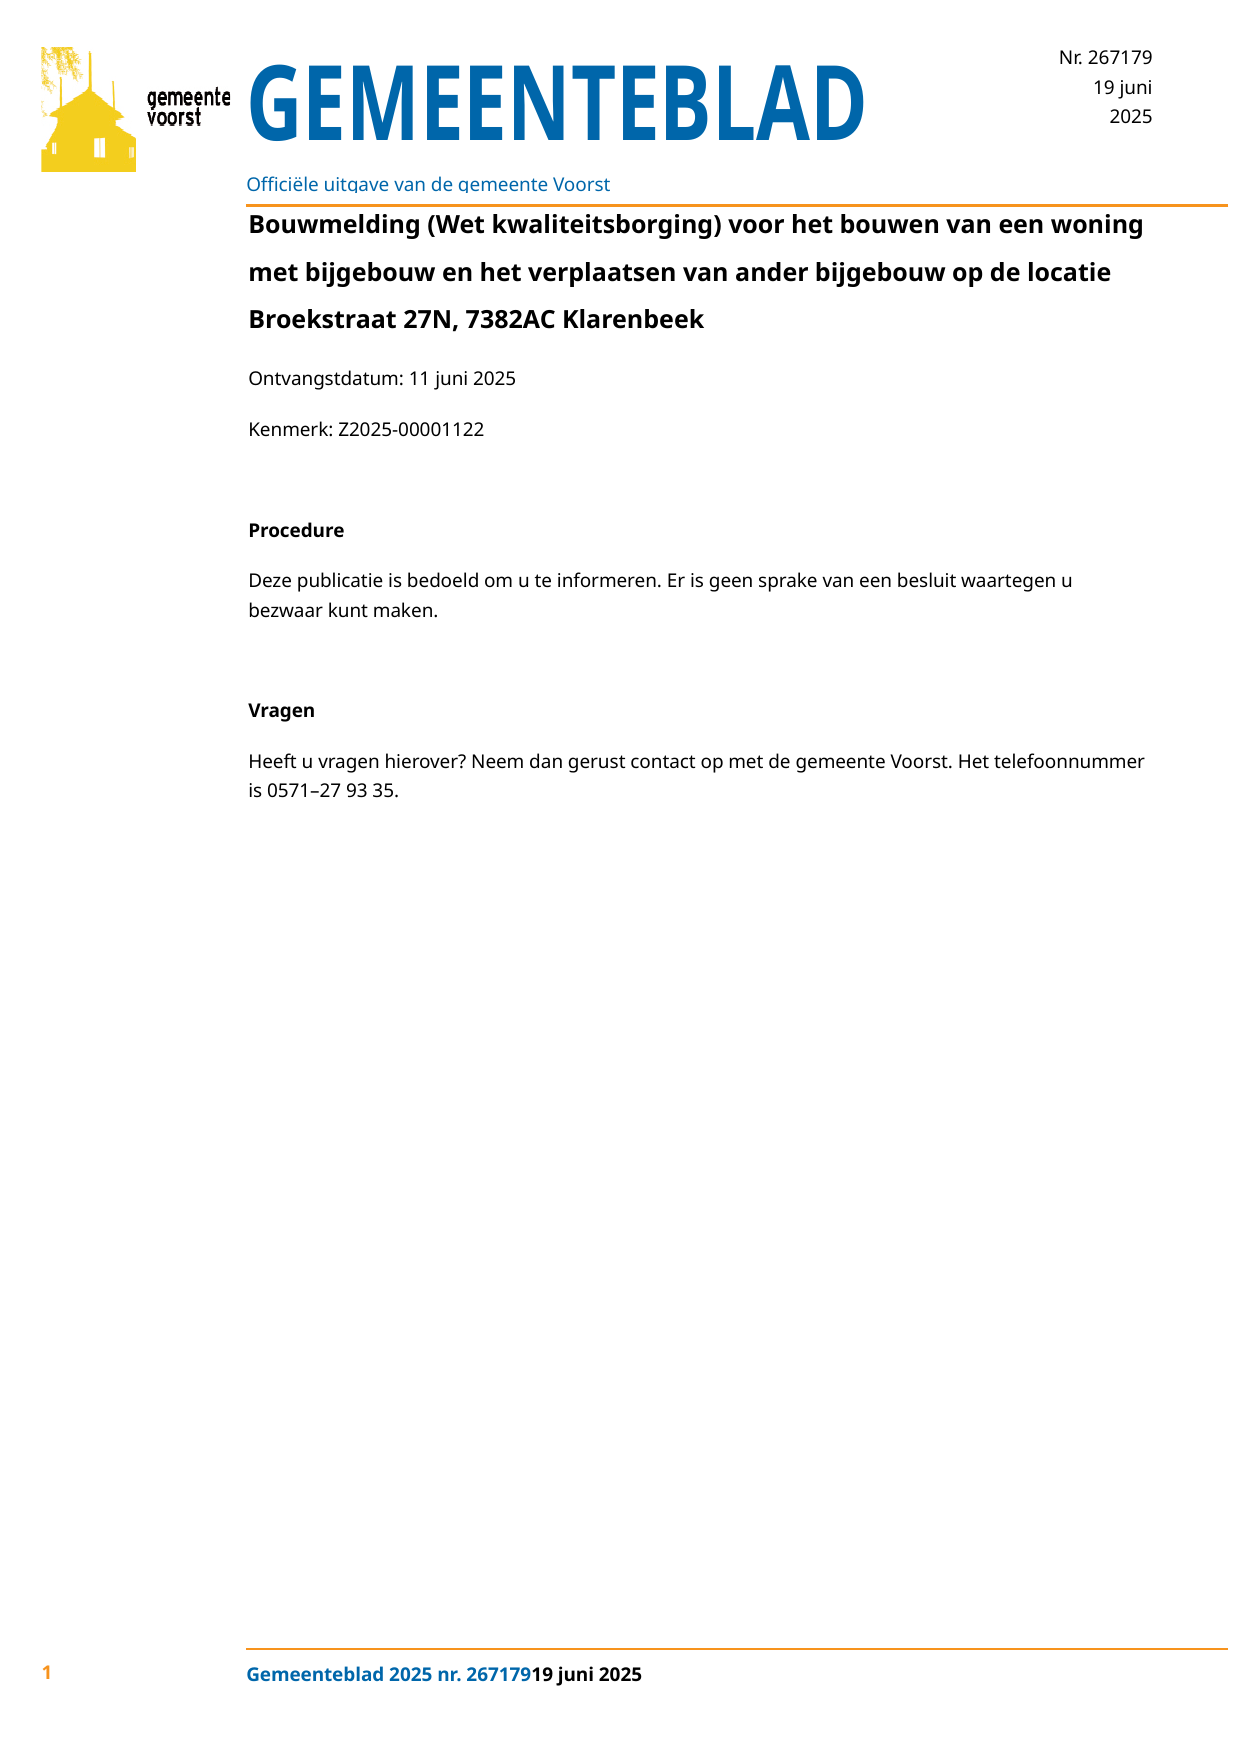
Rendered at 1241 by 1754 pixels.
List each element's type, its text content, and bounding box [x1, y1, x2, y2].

text Kenmerk: Z2025-00001122 [248, 416, 1152, 442]
text Procedure [248, 517, 1152, 542]
text Vragen [248, 698, 1152, 723]
text Bouwmelding (Wet kwaliteitsborging) voor het bouwen van een woning met bijgebouw en het verplaatsen van ander bijgebouw op de locatie Broekstraat 27N, 7382AC Klarenbeek [248, 207, 1152, 336]
text Heeft u vragen hierover? Neem dan gerust contact op met de gemeente Voorst. Het telefoonnummer is 0571–27 93 35. [248, 748, 1152, 803]
text Deze publicatie is bedoeld om u te informeren. Er is geen sprake van een besluit waartegen u bezwaar kunt maken. [248, 567, 1152, 622]
text Ontvangstdatum: 11 juni 2025 [248, 366, 1152, 391]
picture [41, 47, 231, 172]
